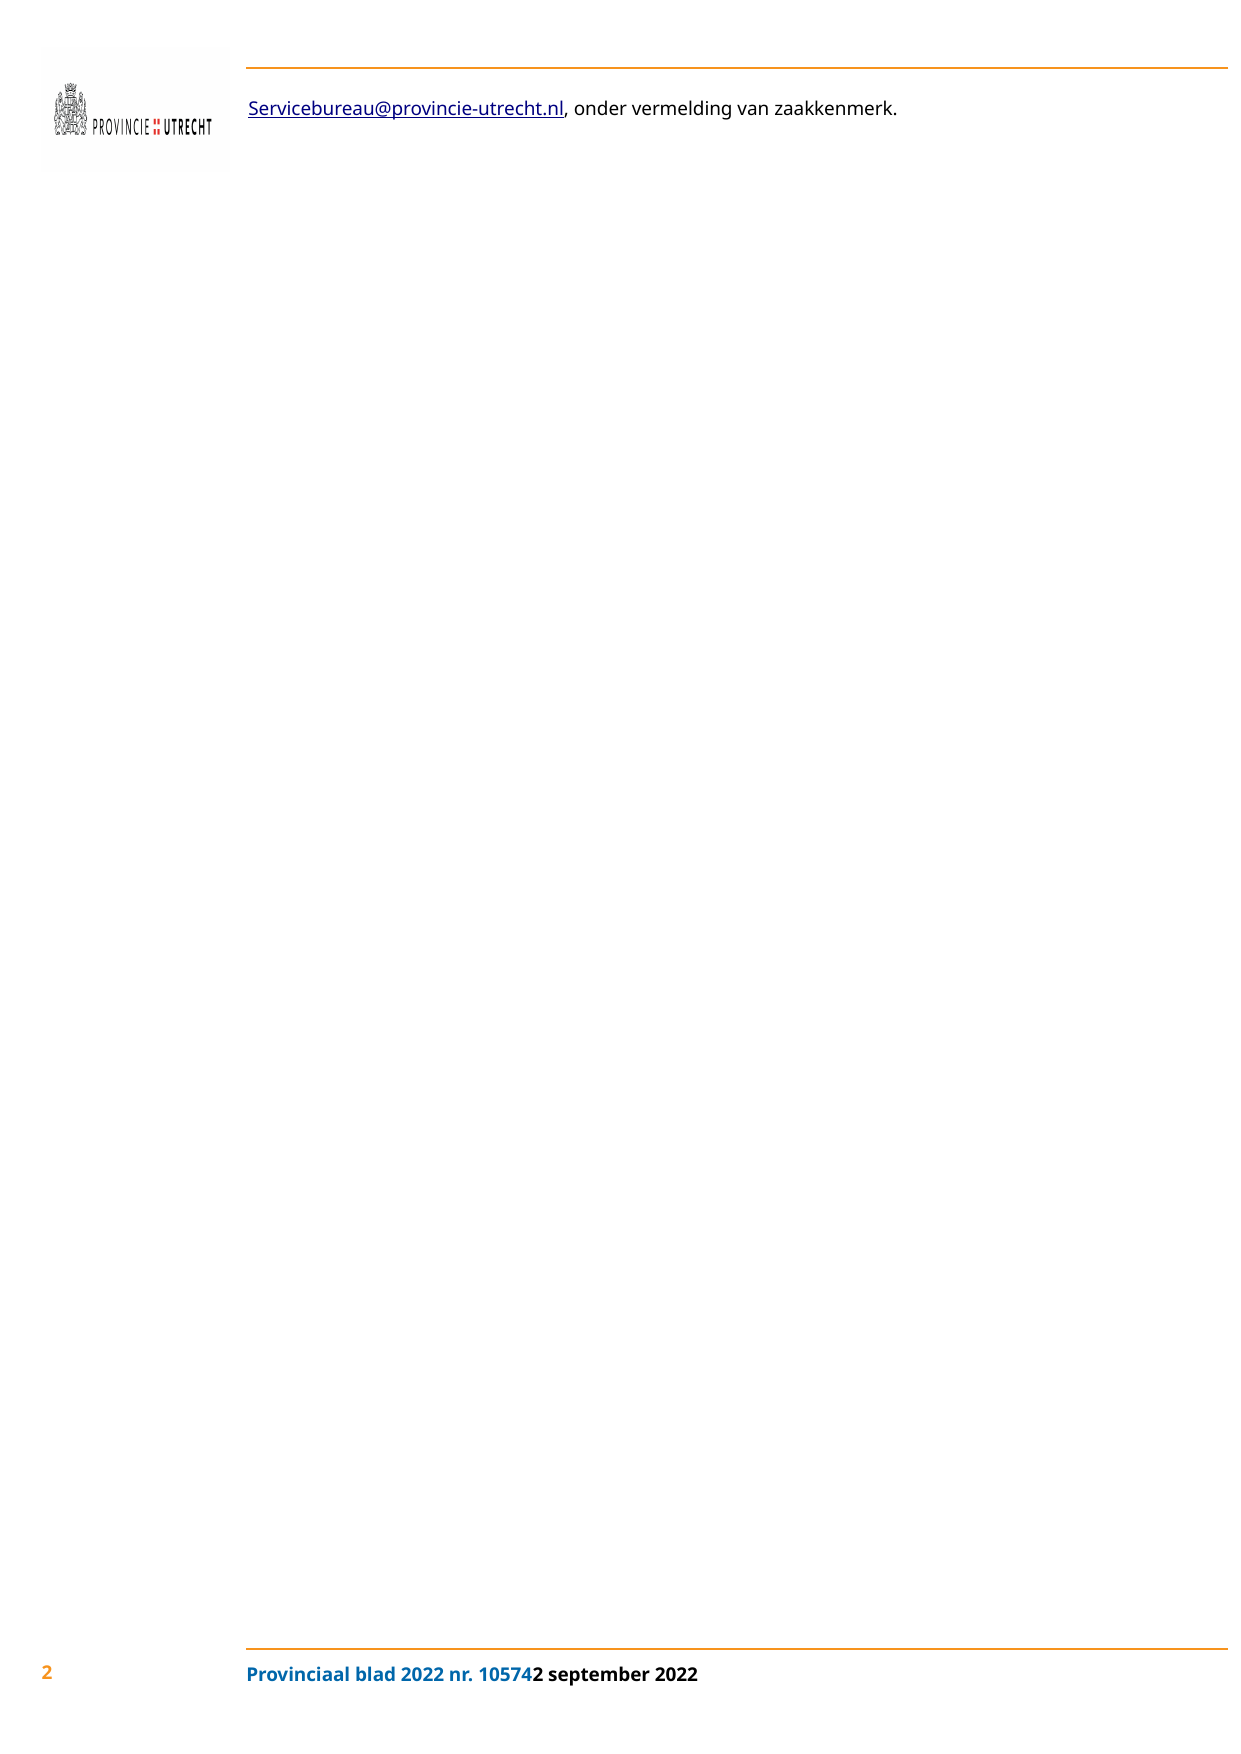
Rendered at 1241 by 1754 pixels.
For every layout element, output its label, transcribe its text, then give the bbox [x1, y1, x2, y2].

picture [41, 47, 231, 172]
text Servicebureau@provincie-utrecht.nl, onder vermelding van zaakkenmerk. [248, 95, 1152, 121]
